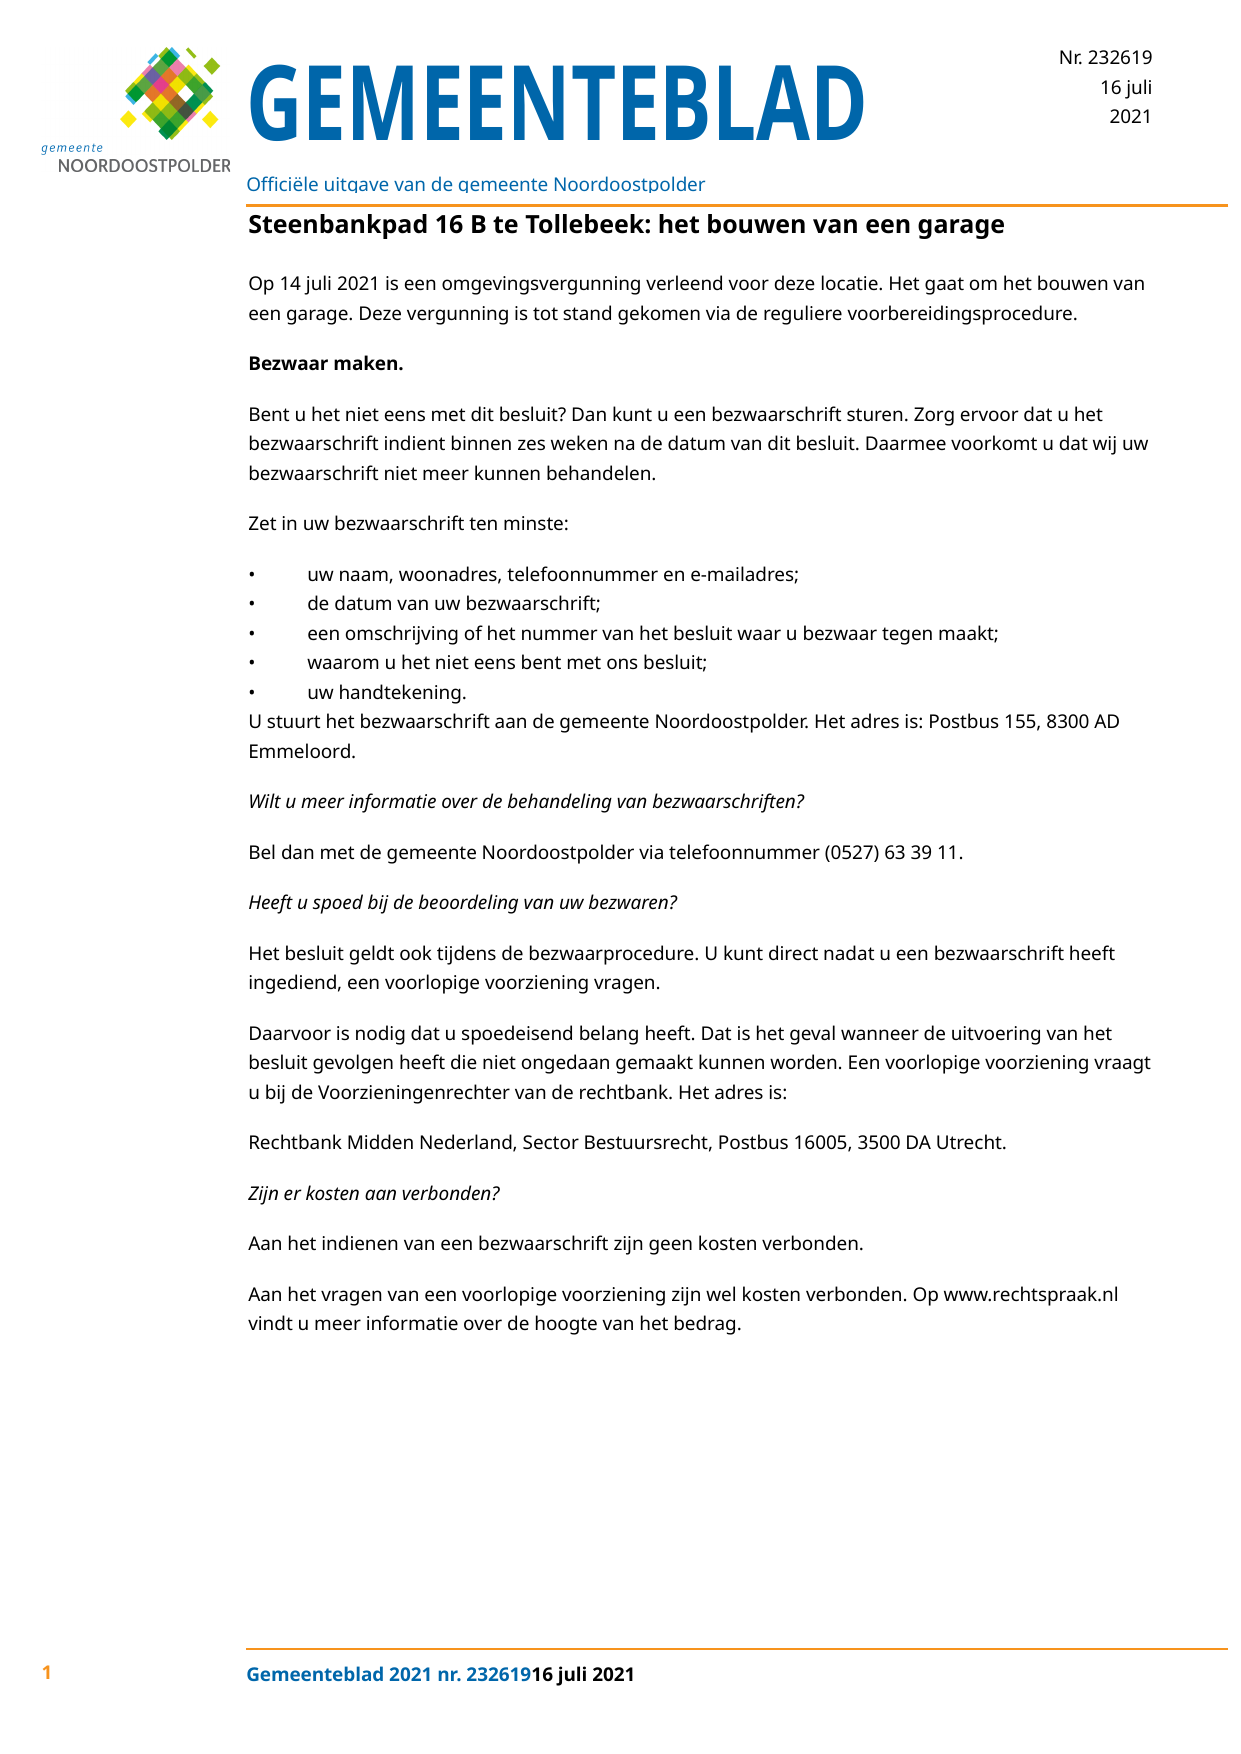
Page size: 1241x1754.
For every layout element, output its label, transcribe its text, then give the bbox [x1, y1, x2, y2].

text Daarvoor is nodig dat u spoedeisend belang heeft. Dat is het geval wanneer de uitvoering van het besluit gevolgen heeft die niet ongedaan gemaakt kunnen worden. Een voorlopige voorziening vraagt u bij de Voorzieningenrechter van de rechtbank. Het adres is: [248, 1020, 1152, 1105]
text Bel dan met de gemeente Noordoostpolder via telefoonnummer (0527) 63 39 11. [248, 839, 1152, 865]
text Zet in uw bezwaarschrift ten minste: [248, 510, 1152, 536]
text Steenbankpad 16 B te Tollebeek: het bouwen van een garage [248, 207, 1152, 241]
text Rechtbank Midden Nederland, Sector Bestuursrecht, Postbus 16005, 3500 DA Utrecht. [248, 1129, 1152, 1155]
list uw naam, woonadres, telefoonnummer en e-mailadres; [248, 561, 1152, 586]
text Zijn er kosten aan verbonden? [248, 1180, 1152, 1206]
text Aan het indienen van een bezwaarschrift zijn geen kosten verbonden. [248, 1230, 1152, 1256]
list uw handtekening. [248, 679, 1152, 705]
text Het besluit geldt ook tijdens de bezwaarprocedure. U kunt direct nadat u een bezwaarschrift heeft ingediend, een voorlopige voorziening vragen. [248, 940, 1152, 995]
text Bent u het niet eens met dit besluit? Dan kunt u een bezwaarschrift sturen. Zorg ervoor dat u het bezwaarschrift indient binnen zes weken na de datum van dit besluit. Daarmee voorkomt u dat wij uw bezwaarschrift niet meer kunnen behandelen. [248, 401, 1152, 486]
text Bezwaar maken. [248, 350, 1152, 376]
list de datum van uw bezwaarschrift; [248, 590, 1152, 616]
text Heeft u spoed bij de beoordeling van uw bezwaren? [248, 889, 1152, 915]
text Wilt u meer informatie over de behandeling van bezwaarschriften? [248, 789, 1152, 814]
text U stuurt het bezwaarschrift aan de gemeente Noordoostpolder. Het adres is: Postbus 155, 8300 AD Emmeloord. [248, 709, 1152, 764]
picture [41, 47, 231, 172]
text Op 14 juli 2021 is een omgevingsvergunning verleend voor deze locatie. Het gaat om het bouwen van een garage. Deze vergunning is tot stand gekomen via de reguliere voorbereidingsprocedure. [248, 270, 1152, 326]
text Aan het vragen van een voorlopige voorziening zijn wel kosten verbonden. Op www.rechtspraak.nl vindt u meer informatie over de hoogte van het bedrag. [248, 1281, 1152, 1336]
list waarom u het niet eens bent met ons besluit; [248, 649, 1152, 675]
list een omschrijving of het nummer van het besluit waar u bezwaar tegen maakt; [248, 620, 1152, 646]
